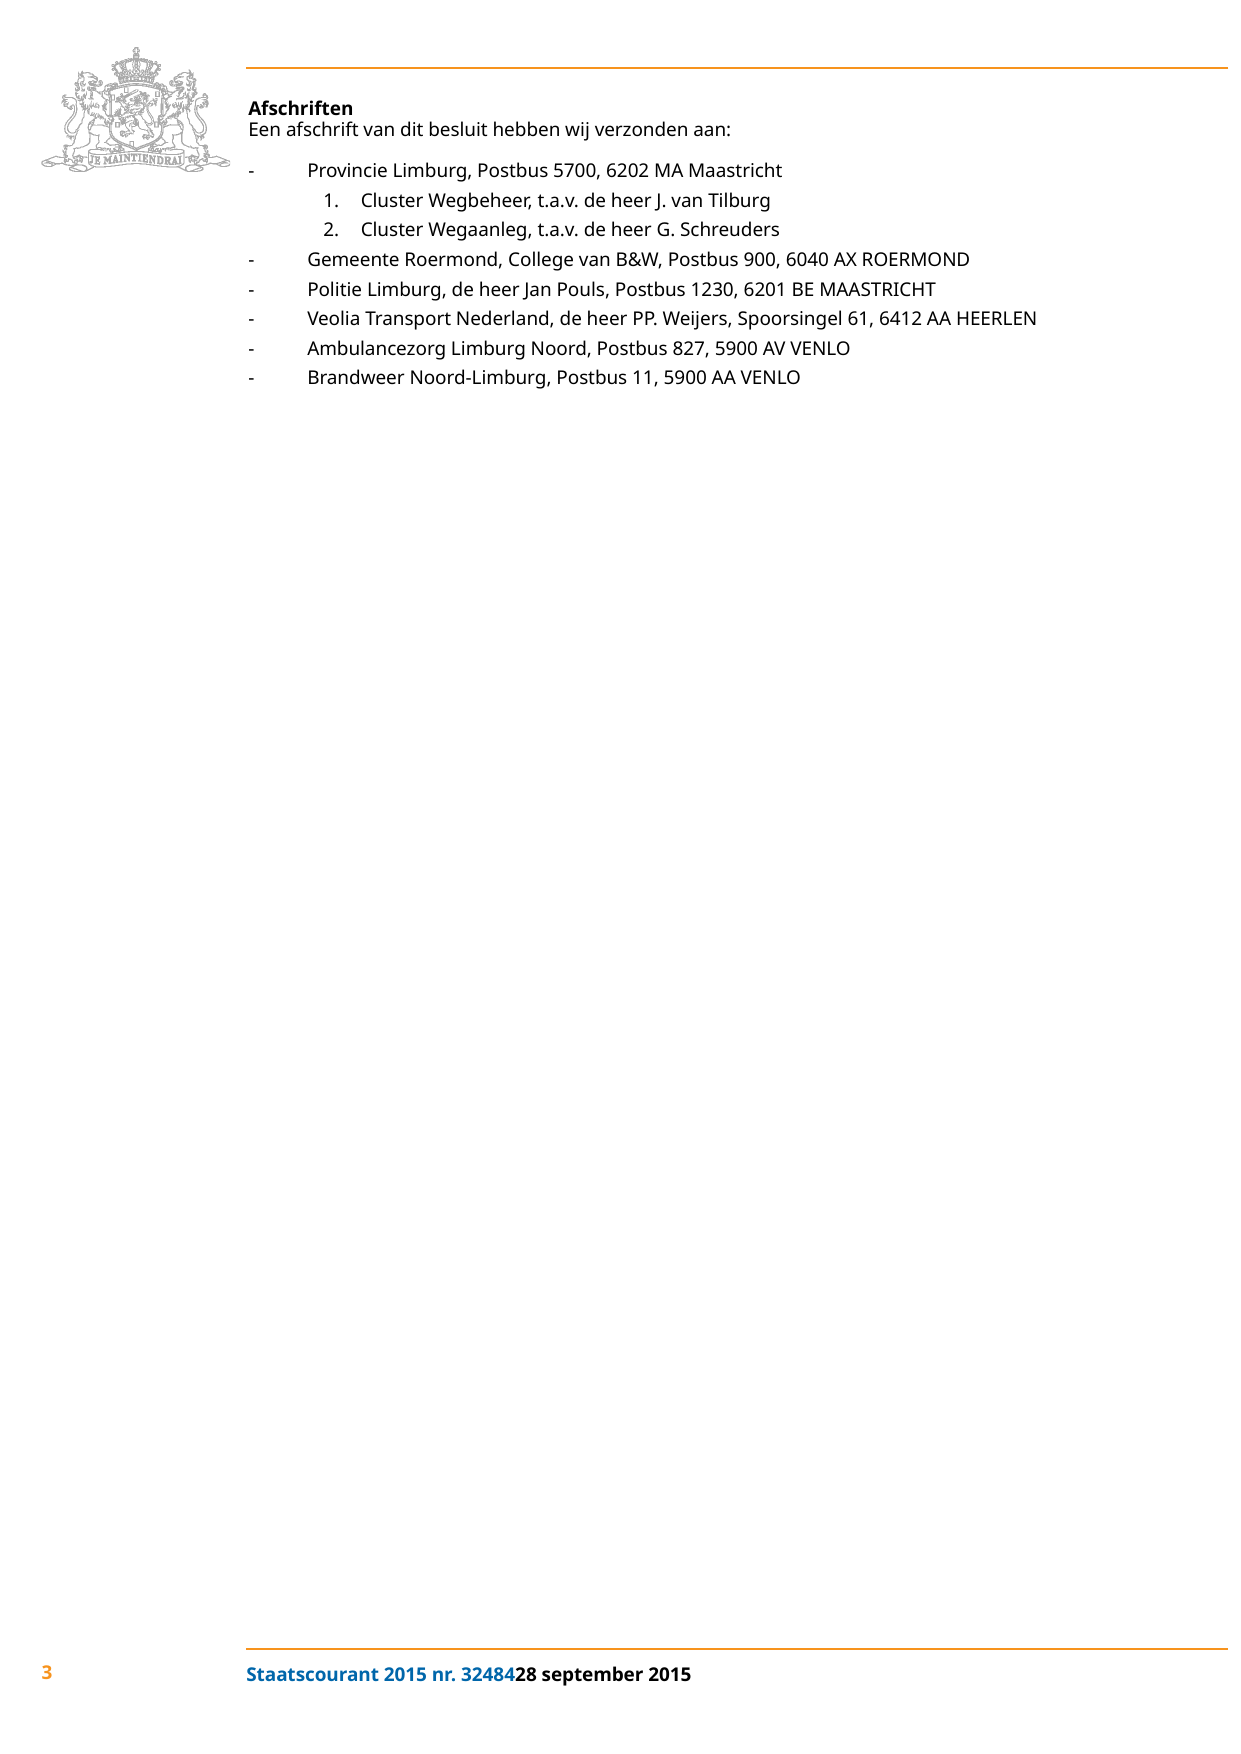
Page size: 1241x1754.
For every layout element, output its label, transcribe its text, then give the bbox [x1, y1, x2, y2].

list Provincie Limburg, Postbus 5700, 6202 MA Maastricht [248, 157, 1152, 183]
list Veolia Transport Nederland, de heer PP. Weijers, Spoorsingel 61, 6412 AA HEERLEN [248, 305, 1152, 331]
list Cluster Wegaanleg, t.a.v. de heer G. Schreuders [323, 217, 1152, 242]
list Ambulancezorg Limburg Noord, Postbus 827, 5900 AV VENLO [248, 335, 1152, 361]
list Brandweer Noord-Limburg, Postbus 11, 5900 AA VENLO [248, 364, 1152, 390]
list Politie Limburg, de heer Jan Pouls, Postbus 1230, 6201 BE MAASTRICHT [248, 276, 1152, 302]
text Een afschrift van dit besluit hebben wij verzonden aan: [248, 121, 1152, 140]
list Cluster Wegbeheer, t.a.v. de heer J. van Tilburg [323, 187, 1152, 213]
list Gemeente Roermond, College van B&W, Postbus 900, 6040 AX ROERMOND [248, 246, 1152, 272]
picture [41, 47, 231, 172]
text Afschriften [248, 95, 1152, 121]
